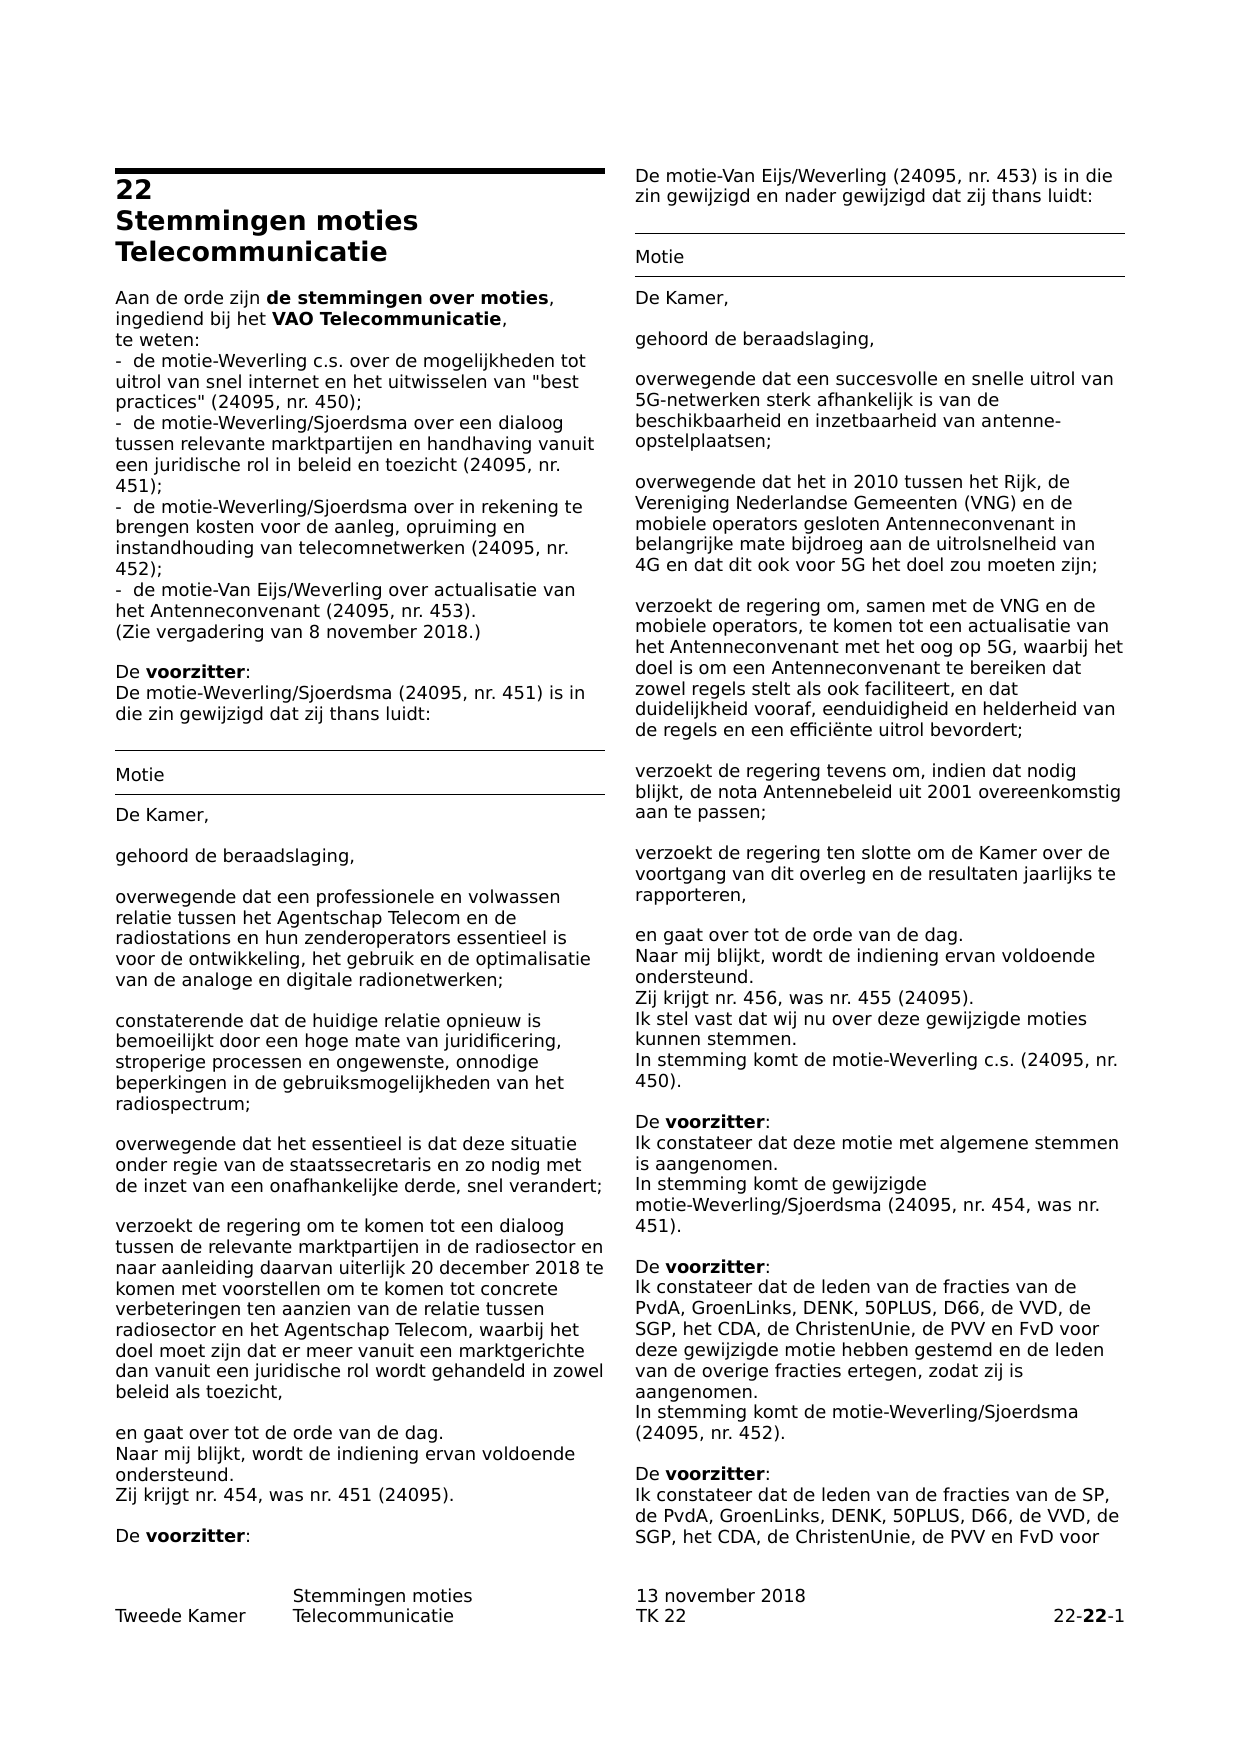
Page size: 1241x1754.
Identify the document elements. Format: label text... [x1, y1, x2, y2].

text overwegende dat het essentieel is dat deze situatie onder regie van de staatssecretaris en zo nodig met de inzet van een onafhankelijke derde, snel verandert; [115, 1134, 605, 1196]
text De voorzitter: [115, 1526, 605, 1547]
list de motie-Weverling/Sjoerdsma over in rekening te brengen kosten voor de aanleg, opruiming en instandhouding van telecomnetwerken (24095, nr. 452); [115, 496, 605, 580]
text verzoekt de regering om, samen met de VNG en de mobiele operators, te komen tot een actualisatie van het Antenneconvenant met het oog op 5G, waarbij het doel is om een Antenneconvenant te bereiken dat zowel regels stelt als ook faciliteert, en dat duidelijkheid vooraf, eenduidigheid en helderheid van de regels en een efficiënte uitrol bevordert; [635, 596, 1125, 741]
text Motie [115, 764, 605, 785]
text De voorzitter: [115, 662, 605, 683]
text verzoekt de regering ten slotte om de Kamer over de voortgang van dit overleg en de resultaten jaarlijks te rapporteren, [635, 843, 1125, 905]
text Zij krijgt nr. 456, was nr. 455 (24095). [635, 987, 1125, 1008]
text Ik stel vast dat wij nu over deze gewijzigde moties kunnen stemmen. [635, 1008, 1125, 1050]
text verzoekt de regering om te komen tot een dialoog tussen de relevante marktpartijen in de radiosector en naar aanleiding daarvan uiterlijk 20 december 2018 te komen met voorstellen om te komen tot concrete verbeteringen ten aanzien van de relatie tussen radiosector en het Agentschap Telecom, waarbij het doel moet zijn dat er meer vanuit een marktgerichte dan vanuit een juridische rol wordt gehandeld in zowel beleid als toezicht, [115, 1216, 605, 1403]
text en gaat over tot de orde van de dag. [115, 1423, 605, 1443]
text De Kamer, [115, 805, 605, 826]
list de motie-Weverling/Sjoerdsma over een dialoog tussen relevante marktpartijen en handhaving vanuit een juridische rol in beleid en toezicht (24095, nr. 451); [115, 413, 605, 496]
text Ik constateer dat de leden van de fracties van de SP, de PvdA, GroenLinks, DENK, 50PLUS, D66, de VVD, de SGP, het CDA, de ChristenUnie, de PVV en FvD voor [635, 1485, 1125, 1547]
text (Zie vergadering van 8 november 2018.) [115, 621, 605, 642]
text Ik constateer dat deze motie met algemene stemmen is aangenomen. [635, 1132, 1125, 1174]
text In stemming komt de motie-Weverling/Sjoerdsma (24095, nr. 452). [635, 1402, 1125, 1444]
title 22 Stemmingen moties Telecommunicatie [115, 174, 605, 268]
text Naar mij blijkt, wordt de indiening ervan voldoende ondersteund. [635, 946, 1125, 987]
text Aan de orde zijn de stemmingen over moties, ingediend bij het VAO Telecommunicatie, [115, 288, 605, 330]
text In stemming komt de gewijzigde motie-Weverling/Sjoerdsma (24095, nr. 454, was nr. 451). [635, 1174, 1125, 1237]
text verzoekt de regering tevens om, indien dat nodig blijkt, de nota Antennebeleid uit 2001 overeenkomstig aan te passen; [635, 761, 1125, 823]
text De motie-Van Eijs/Weverling (24095, nr. 453) is in die zin gewijzigd en nader gewijzigd dat zij thans luidt: [635, 165, 1125, 207]
text en gaat over tot de orde van de dag. [635, 925, 1125, 946]
text overwegende dat een succesvolle en snelle uitrol van 5G-netwerken sterk afhankelijk is van de beschikbaarheid en inzetbaarheid van antenne-opstelplaatsen; [635, 369, 1125, 452]
text Ik constateer dat de leden van de fracties van de PvdA, GroenLinks, DENK, 50PLUS, D66, de VVD, de SGP, het CDA, de ChristenUnie, de PVV en FvD voor deze gewijzigde motie hebben gestemd en de leden van de overige fracties ertegen, zodat zij is aangenomen. [635, 1277, 1125, 1402]
list de motie-Weverling c.s. over de mogelijkheden tot uitrol van snel internet en het uitwisselen van "best practices" (24095, nr. 450); [115, 351, 605, 413]
text Naar mij blijkt, wordt de indiening ervan voldoende ondersteund. [115, 1443, 605, 1485]
text overwegende dat een professionele en volwassen relatie tussen het Agentschap Telecom en de radiostations en hun zenderoperators essentieel is voor de ontwikkeling, het gebruik en de optimalisatie van de analoge en digitale radionetwerken; [115, 887, 605, 990]
text gehoord de beraadslaging, [635, 328, 1125, 349]
text Motie [635, 247, 1125, 268]
text te weten: [115, 330, 605, 351]
text De voorzitter: [635, 1464, 1125, 1485]
text gehoord de beraadslaging, [115, 846, 605, 867]
text Zij krijgt nr. 454, was nr. 451 (24095). [115, 1485, 605, 1506]
text In stemming komt de motie-Weverling c.s. (24095, nr. 450). [635, 1050, 1125, 1092]
list de motie-Van Eijs/Weverling over actualisatie van het Antenneconvenant (24095, nr. 453). [115, 580, 605, 621]
text overwegende dat het in 2010 tussen het Rijk, de Vereniging Nederlandse Gemeenten (VNG) en de mobiele operators gesloten Antenneconvenant in belangrijke mate bijdroeg aan de uitrolsnelheid van 4G en dat dit ook voor 5G het doel zou moeten zijn; [635, 472, 1125, 576]
text De voorzitter: [635, 1257, 1125, 1277]
text De motie-Weverling/Sjoerdsma (24095, nr. 451) is in die zin gewijzigd dat zij thans luidt: [115, 683, 605, 725]
text constaterende dat de huidige relatie opnieuw is bemoeilijkt door een hoge mate van juridificering, stroperige processen en ongewenste, onnodige beperkingen in de gebruiksmogelijkheden van het radiospectrum; [115, 1010, 605, 1114]
text De Kamer, [635, 288, 1125, 308]
text De voorzitter: [635, 1112, 1125, 1132]
